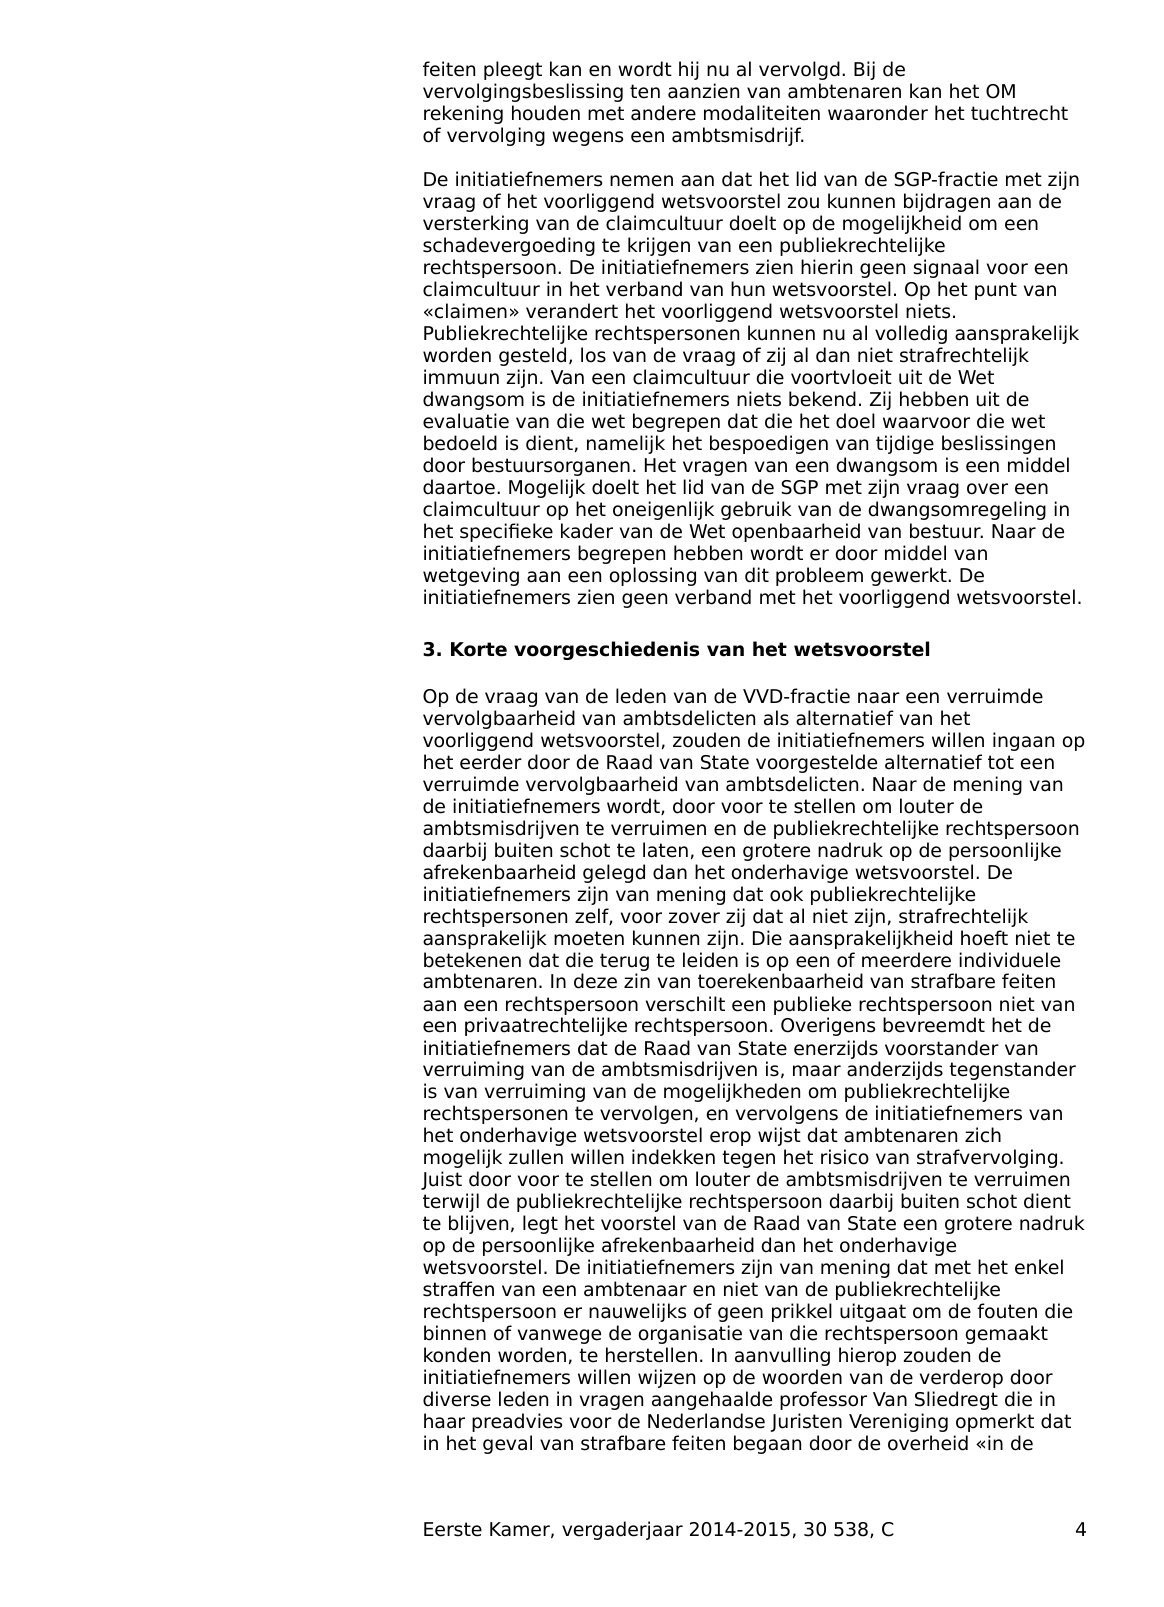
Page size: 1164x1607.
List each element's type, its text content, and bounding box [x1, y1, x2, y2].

text De initiatiefnemers nemen aan dat het lid van de SGP-fractie met zijn vraag of het voorliggend wetsvoorstel zou kunnen bijdragen aan de versterking van de claimcultuur doelt op de mogelijkheid om een schadevergoeding te krijgen van een publiekrechtelijke rechtspersoon. De initiatiefnemers zien hierin geen signaal voor een claimcultuur in het verband van hun wetsvoorstel. Op het punt van «claimen» verandert het voorliggend wetsvoorstel niets. Publiekrechtelijke rechtspersonen kunnen nu al volledig aansprakelijk worden gesteld, los van de vraag of zij al dan niet strafrechtelijk immuun zijn. Van een claimcultuur die voortvloeit uit de Wet dwangsom is de initiatiefnemers niets bekend. Zij hebben uit de evaluatie van die wet begrepen dat die het doel waarvoor die wet bedoeld is dient, namelijk het bespoedigen van tijdige beslissingen door bestuursorganen. Het vragen van een dwangsom is een middel daartoe. Mogelijk doelt het lid van de SGP met zijn vraag over een claimcultuur op het oneigenlijk gebruik van de dwangsomregeling in het specifieke kader van de Wet openbaarheid van bestuur. Naar de initiatiefnemers begrepen hebben wordt er door middel van wetgeving aan een oplossing van dit probleem gewerkt. De initiatiefnemers zien geen verband met het voorliggend wetsvoorstel. [422, 169, 1087, 609]
subtitle 3. Korte voorgeschiedenis van het wetsvoorstel [422, 639, 1087, 661]
text Op de vraag van de leden van de VVD-fractie naar een verruimde vervolgbaarheid van ambtsdelicten als alternatief van het voorliggend wetsvoorstel, zouden de initiatiefnemers willen ingaan op het eerder door de Raad van State voorgestelde alternatief tot een verruimde vervolgbaarheid van ambtsdelicten. Naar de mening van de initiatiefnemers wordt, door voor te stellen om louter de ambtsmisdrijven te verruimen en de publiekrechtelijke rechtspersoon daarbij buiten schot te laten, een grotere nadruk op de persoonlijke afrekenbaarheid gelegd dan het onderhavige wetsvoorstel. De initiatiefnemers zijn van mening dat ook publiekrechtelijke rechtspersonen zelf, voor zover zij dat al niet zijn, strafrechtelijk aansprakelijk moeten kunnen zijn. Die aansprakelijkheid hoeft niet te betekenen dat die terug te leiden is op een of meerdere individuele ambtenaren. In deze zin van toerekenbaarheid van strafbare feiten aan een rechtspersoon verschilt een publieke rechtspersoon niet van een privaatrechtelijke rechtspersoon. Overigens bevreemdt het de initiatiefnemers dat de Raad van State enerzijds voorstander van verruiming van de ambtsmisdrijven is, maar anderzijds tegenstander is van verruiming van de mogelijkheden om publiekrechtelijke rechtspersonen te vervolgen, en vervolgens de initiatiefnemers van het onderhavige wetsvoorstel erop wijst dat ambtenaren zich mogelijk zullen willen indekken tegen het risico van strafvervolging. Juist door voor te stellen om louter de ambtsmisdrijven te verruimen terwijl de publiekrechtelijke rechtspersoon daarbij buiten schot dient te blijven, legt het voorstel van de Raad van State een grotere nadruk op de persoonlijke afrekenbaarheid dan het onderhavige wetsvoorstel. De initiatiefnemers zijn van mening dat met het enkel straffen van een ambtenaar en niet van de publiekrechtelijke rechtspersoon er nauwelijks of geen prikkel uitgaat om de fouten die binnen of vanwege de organisatie van die rechtspersoon gemaakt konden worden, te herstellen. In aanvulling hierop zouden de initiatiefnemers willen wijzen op de woorden van de verderop door diverse leden in vragen aangehaalde professor Van Sliedregt die in haar preadvies voor de Nederlandse Juristen Vereniging opmerkt dat in het geval van strafbare feiten begaan door de overheid «in de [422, 686, 1087, 1455]
text feiten pleegt kan en wordt hij nu al vervolgd. Bij de vervolgingsbeslissing ten aanzien van ambtenaren kan het OM rekening houden met andere modaliteiten waaronder het tuchtrecht of vervolging wegens een ambtsmisdrijf. [422, 59, 1087, 147]
